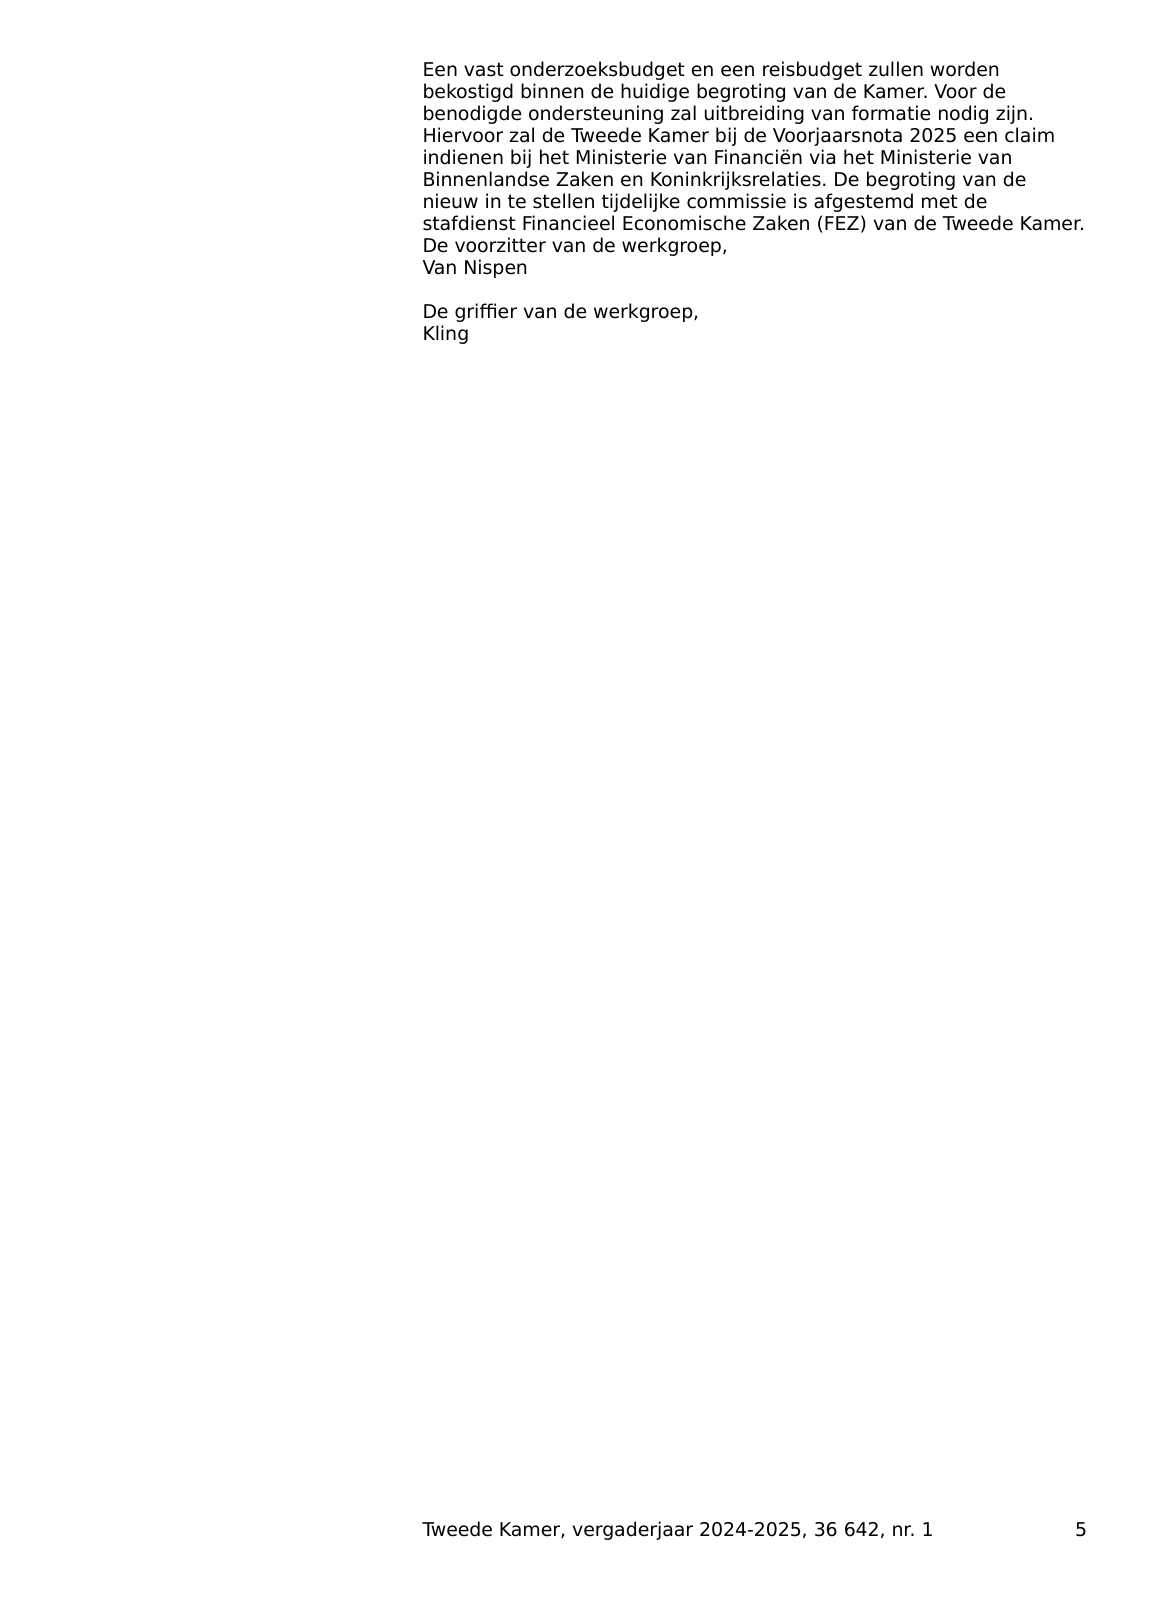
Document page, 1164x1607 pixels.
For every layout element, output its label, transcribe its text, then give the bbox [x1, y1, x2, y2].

text Een vast onderzoeksbudget en een reisbudget zullen worden bekostigd binnen de huidige begroting van de Kamer. Voor de benodigde ondersteuning zal uitbreiding van formatie nodig zijn. Hiervoor zal de Tweede Kamer bij de Voorjaarsnota 2025 een claim indienen bij het Ministerie van Financiën via het Ministerie van Binnenlandse Zaken en Koninkrijksrelaties. De begroting van de nieuw in te stellen tijdelijke commissie is afgestemd met de stafdienst Financieel Economische Zaken (FEZ) van de Tweede Kamer. [422, 59, 1087, 235]
text De griffier van de werkgroep, Kling [422, 301, 1087, 345]
text De voorzitter van de werkgroep, Van Nispen [422, 235, 1087, 279]
